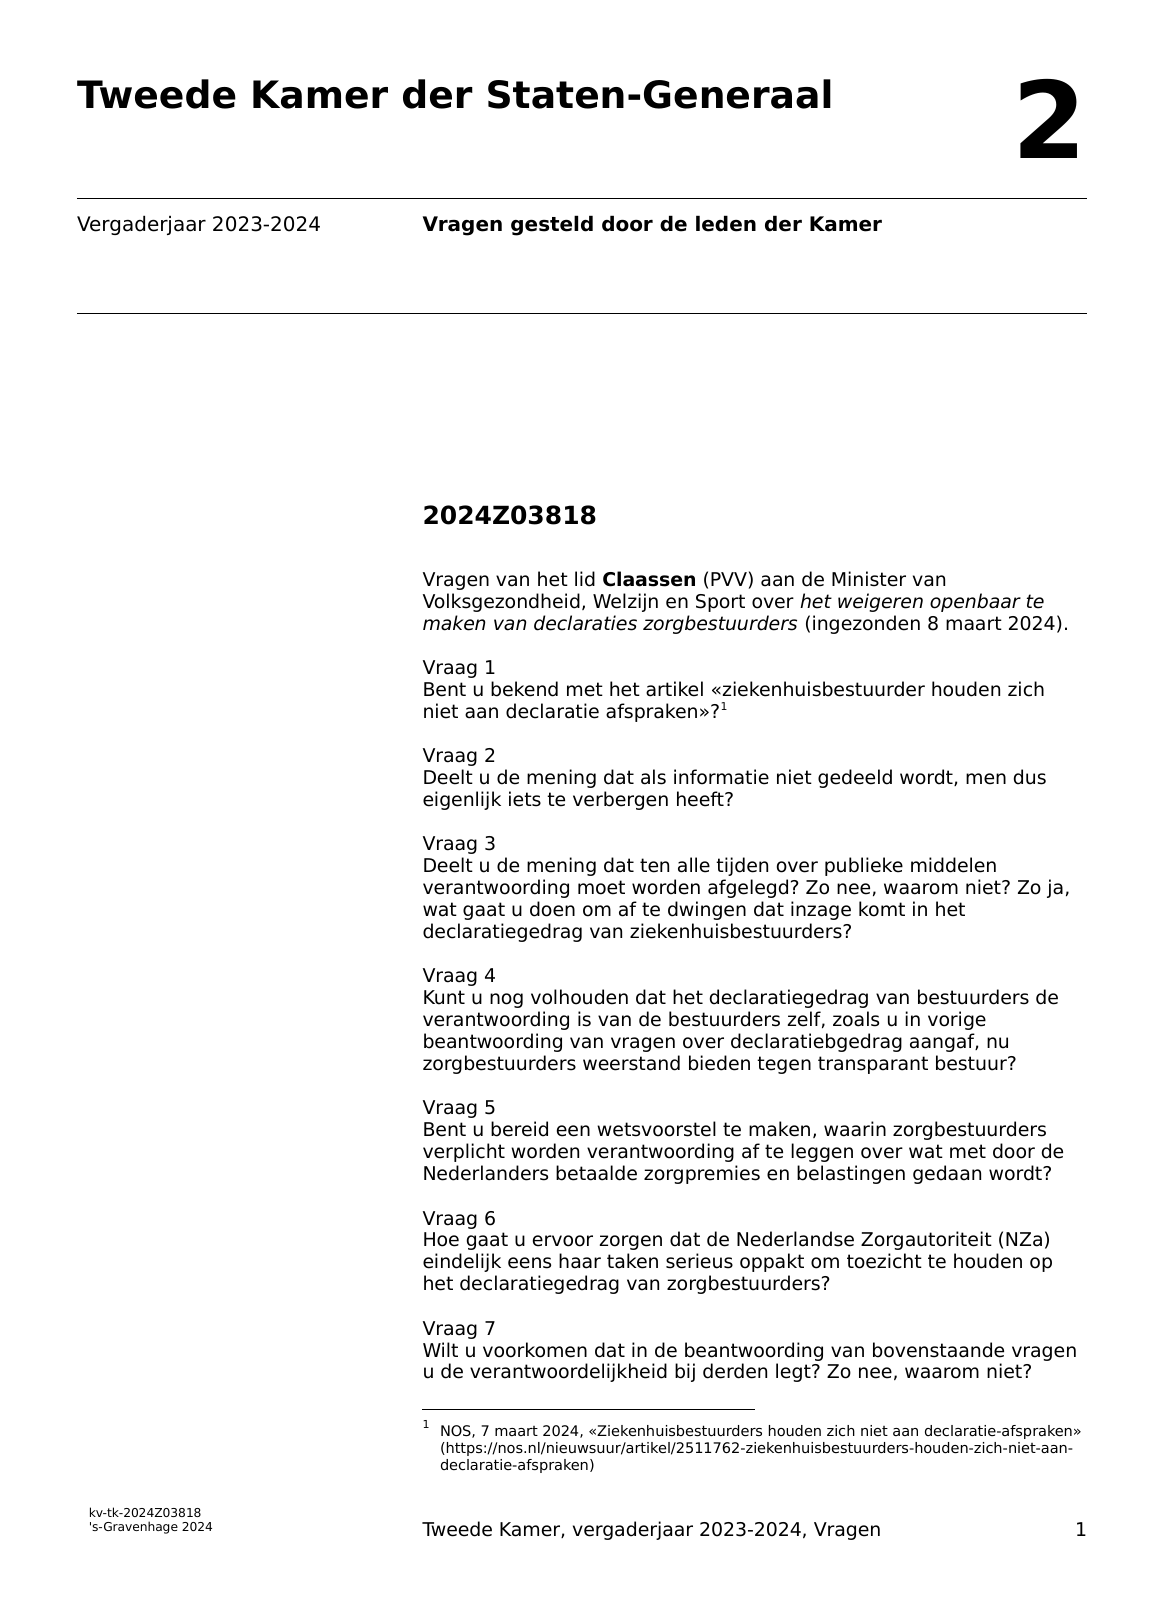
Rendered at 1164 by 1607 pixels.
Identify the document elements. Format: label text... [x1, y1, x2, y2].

text Vraag 5 [422, 1097, 1087, 1119]
text 2024Z03818 [422, 501, 1087, 531]
text 's-Gravenhage 2024 [88, 1520, 323, 1534]
text Bent u bereid een wetsvoorstel te maken, waarin zorgbestuurders verplicht worden verantwoording af te leggen over wat met door de Nederlanders betaalde zorgpremies en belastingen gedaan wordt? [422, 1119, 1087, 1185]
text Vraag 1 [422, 657, 1087, 679]
text NOS, 7 maart 2024, «Ziekenhuisbestuurders houden zich niet aan declaratie-afspraken» (https://nos.nl/nieuwsuur/artikel/2511762-ziekenhuisbestuurders-houden-zich-niet-aan-declaratie-afspraken) [422, 1418, 1087, 1474]
table_cell Vergaderjaar 2023-2024 [77, 199, 422, 313]
text Bent u bekend met het artikel «ziekenhuisbestuurder houden zich niet aan declaratie afspraken»? [422, 679, 1087, 723]
text Hoe gaat u ervoor zorgen dat de Nederlandse Zorgautoriteit (NZa) eindelijk eens haar taken serieus oppakt om toezicht te houden op het declaratiegedrag van zorgbestuurders? [422, 1229, 1087, 1295]
table_header Tweede Kamer der Staten-Generaal [77, 59, 886, 198]
text Deelt u de mening dat als informatie niet gedeeld wordt, men dus eigenlijk iets te verbergen heeft? [422, 767, 1087, 811]
text Kunt u nog volhouden dat het declaratiegedrag van bestuurders de verantwoording is van de bestuurders zelf, zoals u in vorige beantwoording van vragen over declaratiebgedrag aangaf, nu zorgbestuurders weerstand bieden tegen transparant bestuur? [422, 987, 1087, 1075]
text Wilt u voorkomen dat in de beantwoording van bovenstaande vragen u de verantwoordelijkheid bij derden legt? Zo nee, waarom niet? [422, 1339, 1087, 1383]
text Vragen van het lid Claassen (PVV) aan de Minister van Volksgezondheid, Welzijn en Sport over het weigeren openbaar te maken van declaraties zorgbestuurders (ingezonden 8 maart 2024). [422, 569, 1087, 635]
table_cell Vragen gesteld door de leden der Kamer [422, 199, 1087, 313]
text Vraag 7 [422, 1317, 1087, 1339]
text Deelt u de mening dat ten alle tijden over publieke middelen verantwoording moet worden afgelegd? Zo nee, waarom niet? Zo ja, wat gaat u doen om af te dwingen dat inzage komt in het declaratiegedrag van ziekenhuisbestuurders? [422, 855, 1087, 943]
text Vraag 3 [422, 833, 1087, 855]
text kv-tk-2024Z03818 [88, 1506, 323, 1520]
text Vraag 6 [422, 1207, 1087, 1229]
text Vraag 4 [422, 965, 1087, 987]
table_header 2 [886, 59, 1087, 198]
text Vraag 2 [422, 745, 1087, 767]
